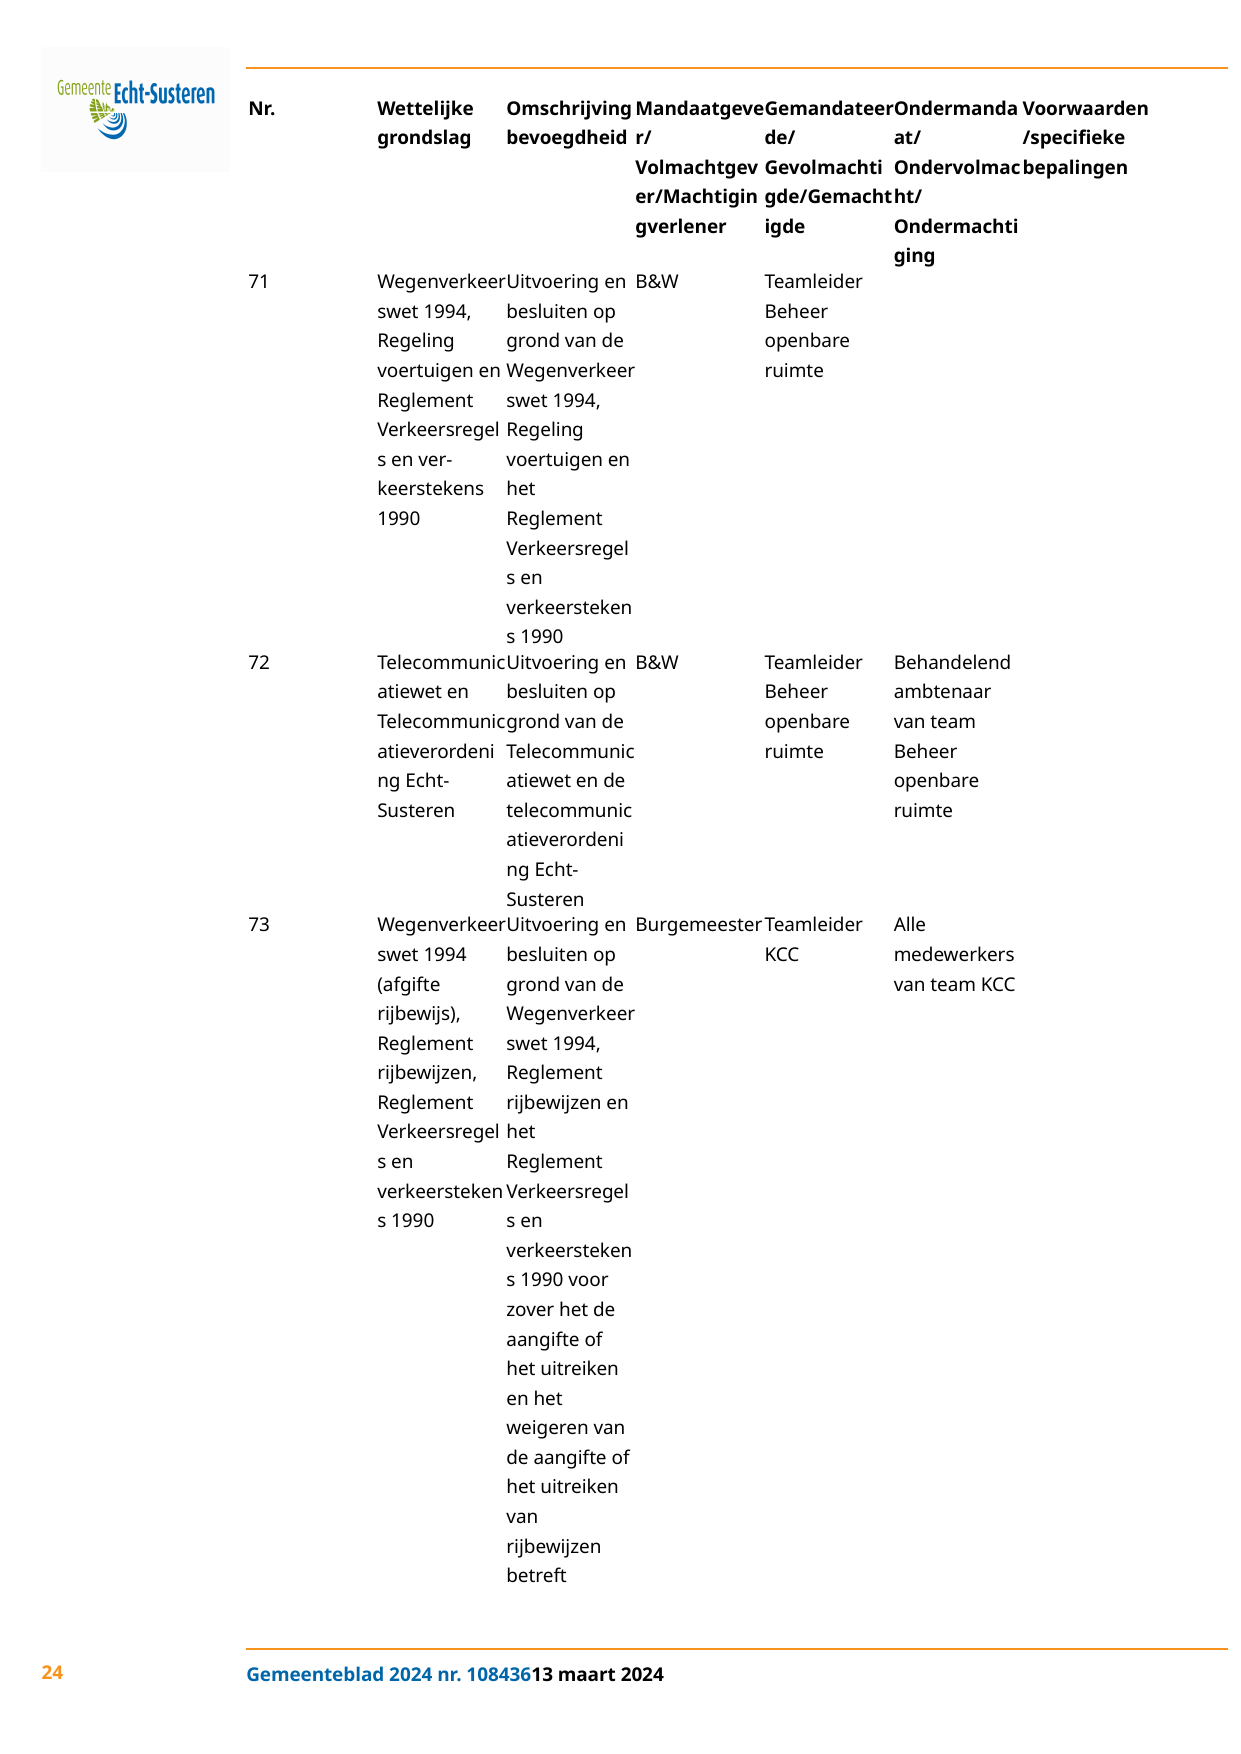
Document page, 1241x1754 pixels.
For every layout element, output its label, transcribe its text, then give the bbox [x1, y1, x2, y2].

table_cell Teamleider Beheer openbare ruimte [764, 269, 893, 649]
table_cell 71 [248, 269, 377, 649]
table_cell Telecommunicatiewet en Telecommunicatieverordening Echt-Susteren [377, 649, 506, 912]
table_cell Uitvoering en besluiten op grond van de Telecommunicatiewet en de telecommunicatieverordening Echt-Susteren [506, 649, 635, 912]
table_cell B&W [635, 269, 764, 649]
table_header Wettelijke grondslag [377, 95, 506, 268]
table_cell Burgemeester [635, 912, 764, 1588]
table_cell B&W [635, 649, 764, 912]
table_cell Alle medewerkers van team KCC [894, 912, 1022, 1588]
table_header Voorwaarden/specifieke bepalingen [1023, 95, 1152, 268]
table_cell Uitvoering en besluiten op grond van de Wegenverkeerswet 1994, Regeling voertuigen en het Reglement Verkeersregels en verkeerstekens 1990 [506, 269, 635, 649]
table_cell Uitvoering en besluiten op grond van de Wegenverkeerswet 1994, Reglement rijbewijzen en het Reglement Verkeersregels en verkeerstekens 1990 voor zover het de aangifte of het uitreiken en het weigeren van de aangifte of het uitreiken van rijbewijzen betreft [506, 912, 635, 1588]
table_cell Behandelend ambtenaar van team Beheer openbare ruimte [894, 649, 1022, 912]
table_cell Wegenverkeerswet 1994, Regeling voertuigen en Reglement Verkeersregels en ver-keerstekens 1990 [377, 269, 506, 649]
table_header Ondermandaat/ Ondervolmacht/ Ondermachtiging [894, 95, 1022, 268]
picture [41, 47, 231, 172]
table_cell 72 [248, 649, 377, 912]
table_cell [1023, 649, 1152, 912]
table_cell Teamleider KCC [764, 912, 893, 1588]
table_header Mandaatgever/ Volmachtgever/Machtigingverlener [635, 95, 764, 268]
table_cell 73 [248, 912, 377, 1588]
table_cell Wegenverkeerswet 1994 (afgifte rijbewijs), Reglement rijbewijzen, Reglement Verkeersregels en verkeerstekens 1990 [377, 912, 506, 1588]
table_header Gemandateerde/ Gevolmachtigde/Gemachtigde [764, 95, 893, 268]
table_header Nr. [248, 95, 377, 268]
table_cell [1023, 912, 1152, 1588]
table_cell [1023, 269, 1152, 649]
table_header Omschrijving bevoegdheid [506, 95, 635, 268]
table_cell Teamleider Beheer openbare ruimte [764, 649, 893, 912]
table_cell [894, 269, 1022, 649]
